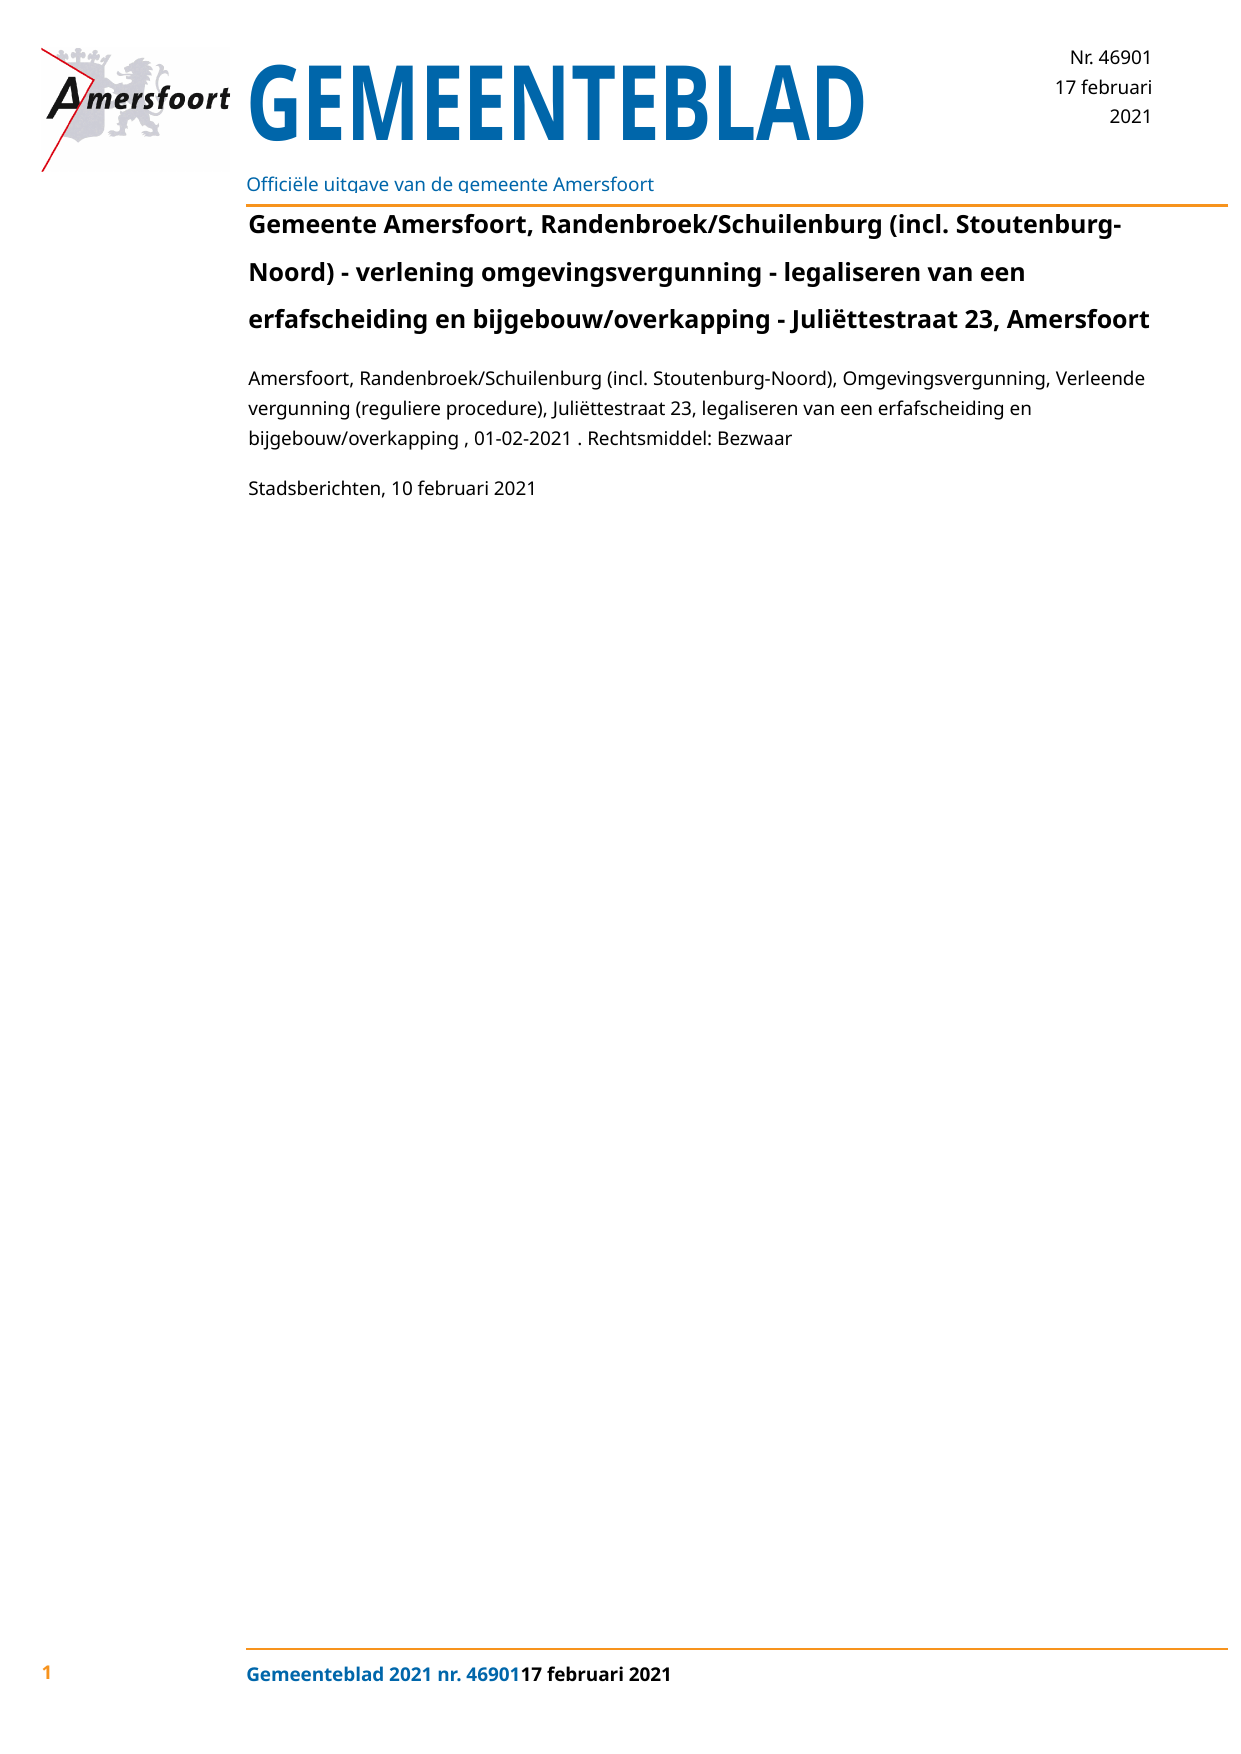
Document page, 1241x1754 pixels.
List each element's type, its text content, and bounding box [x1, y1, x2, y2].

text Gemeente Amersfoort, Randenbroek/Schuilenburg (incl. Stoutenburg-Noord) - verlening omgevingsvergunning - legaliseren van een erfafscheiding en bijgebouw/overkapping - Juliëttestraat 23, Amersfoort [248, 207, 1152, 336]
text Stadsberichten, 10 februari 2021 [248, 475, 1152, 501]
text Amersfoort, Randenbroek/Schuilenburg (incl. Stoutenburg-Noord), Omgevingsvergunning, Verleende vergunning (reguliere procedure), Juliëttestraat 23, legaliseren van een erfafscheiding en bijgebouw/overkapping , 01-02-2021 . Rechtsmiddel: Bezwaar [248, 366, 1152, 450]
picture [41, 47, 231, 172]
